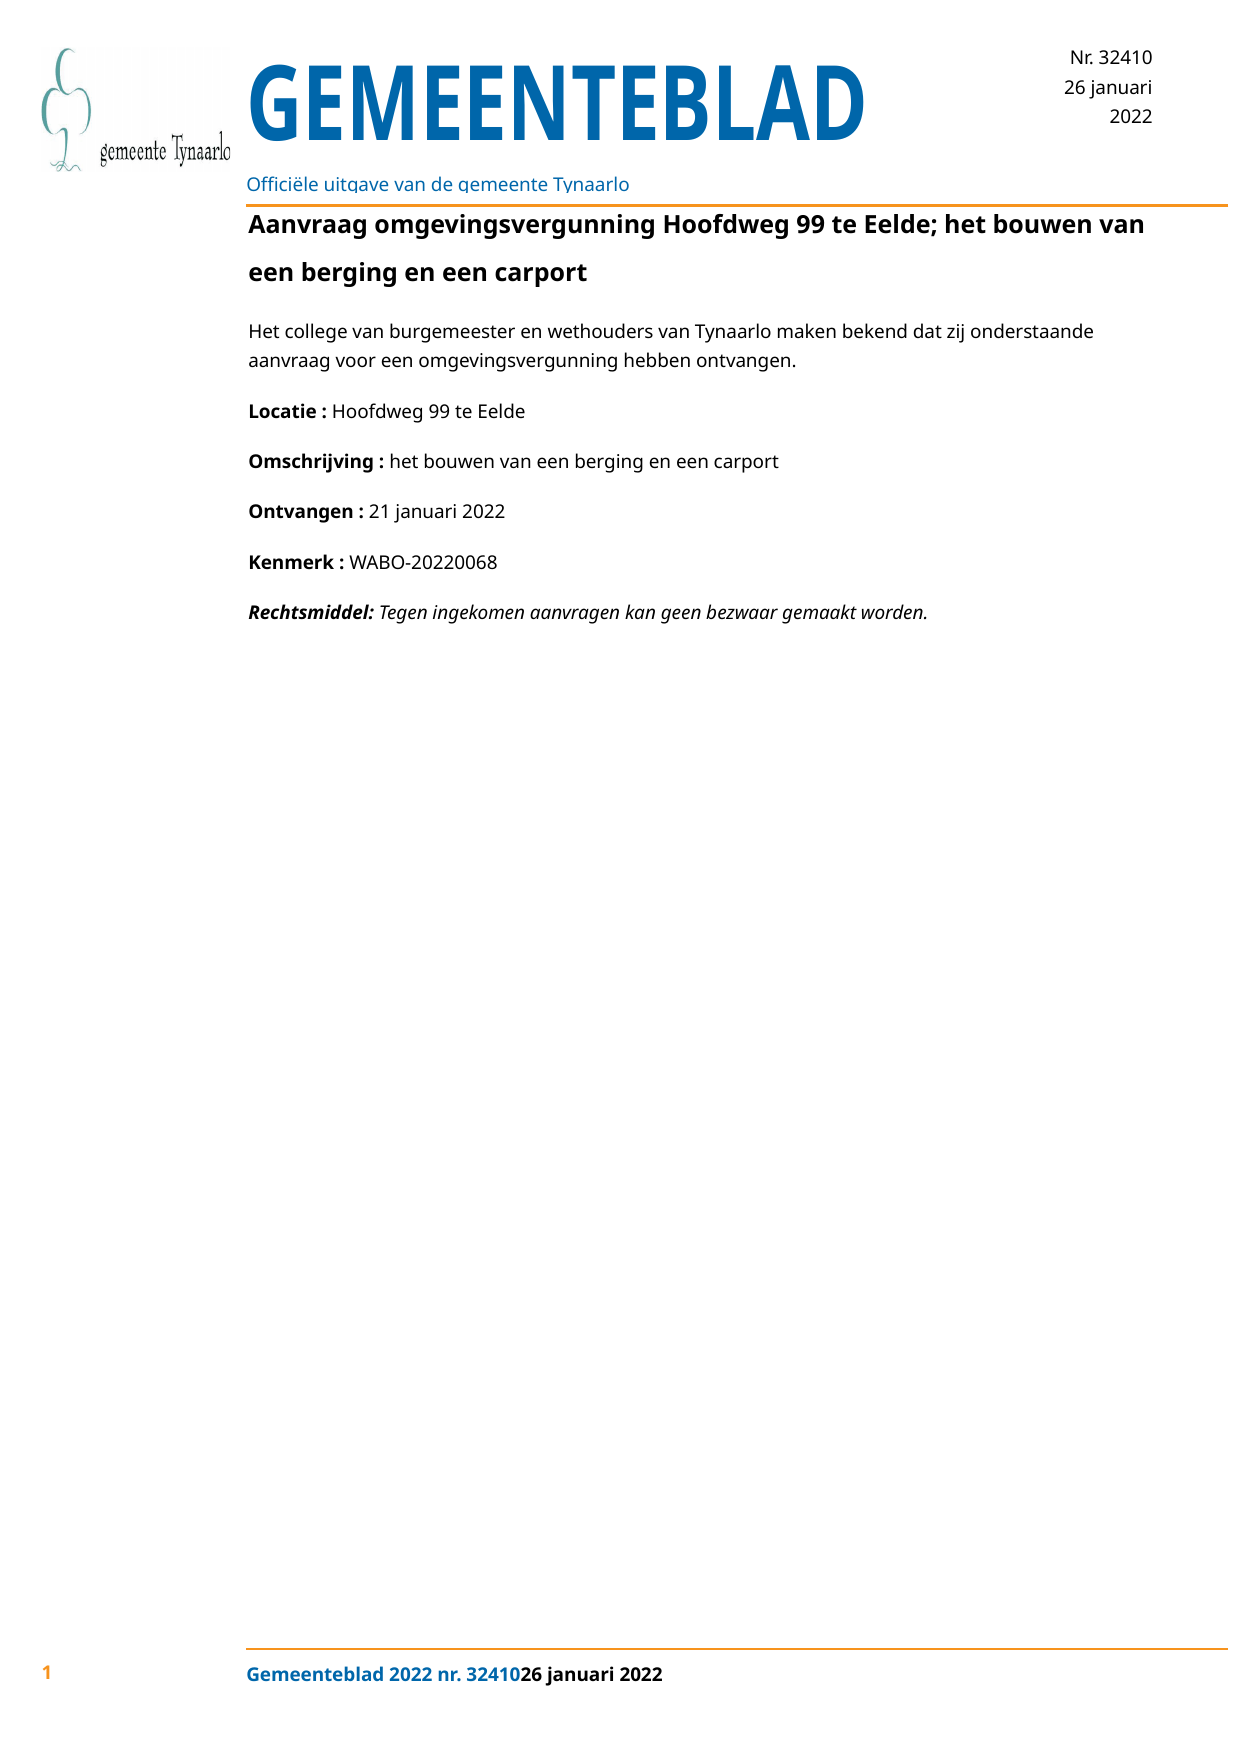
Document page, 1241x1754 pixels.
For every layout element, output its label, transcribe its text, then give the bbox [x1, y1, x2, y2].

text Omschrijving : het bouwen van een berging en een carport [248, 448, 1152, 474]
text Rechtsmiddel: Tegen ingekomen aanvragen kan geen bezwaar gemaakt worden. [248, 599, 1152, 625]
text Kenmerk : WABO-20220068 [248, 549, 1152, 575]
text Het college van burgemeester en wethouders van Tynaarlo maken bekend dat zij onderstaande aanvraag voor een omgevingsvergunning hebben ontvangen. [248, 318, 1152, 373]
text Aanvraag omgevingsvergunning Hoofdweg 99 te Eelde; het bouwen van een berging en een carport [248, 207, 1152, 288]
picture [41, 47, 231, 172]
text Ontvangen : 21 januari 2022 [248, 499, 1152, 524]
text Locatie : Hoofdweg 99 te Eelde [248, 398, 1152, 424]
